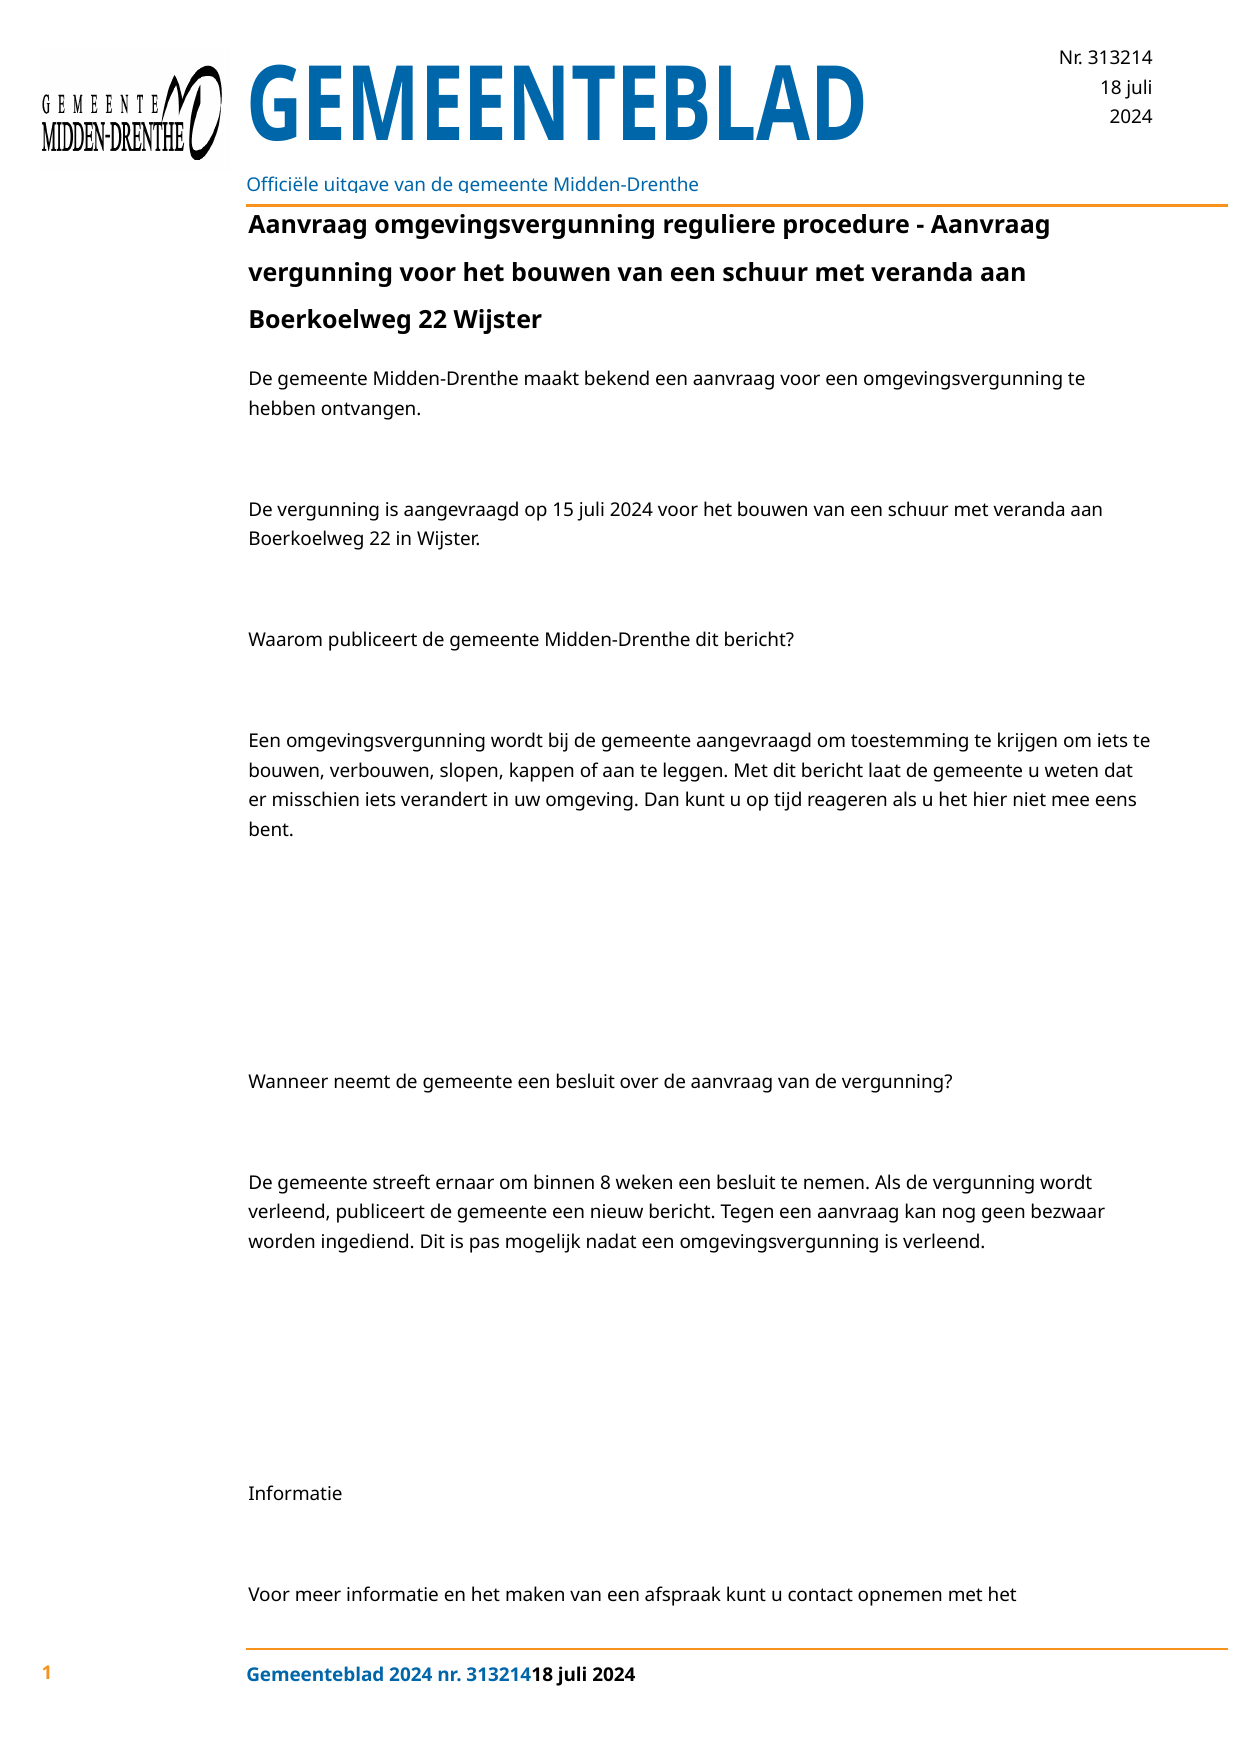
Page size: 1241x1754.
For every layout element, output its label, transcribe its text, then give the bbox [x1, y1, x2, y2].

text Voor meer informatie en het maken van een afspraak kunt u contact opnemen met het [248, 1581, 1152, 1607]
text De gemeente Midden-Drenthe maakt bekend een aanvraag voor een omgevingsvergunning te hebben ontvangen. [248, 366, 1152, 421]
text Informatie [248, 1480, 1152, 1506]
text Wanneer neemt de gemeente een besluit over de aanvraag van de vergunning? [248, 1068, 1152, 1094]
text Aanvraag omgevingsvergunning reguliere procedure - Aanvraag vergunning voor het bouwen van een schuur met veranda aan Boerkoelweg 22 Wijster [248, 207, 1152, 336]
text De vergunning is aangevraagd op 15 juli 2024 voor het bouwen van een schuur met veranda aan Boerkoelweg 22 in Wijster. [248, 496, 1152, 551]
text Een omgevingsvergunning wordt bij de gemeente aangevraagd om toestemming te krijgen om iets te bouwen, verbouwen, slopen, kappen of aan te leggen. Met dit bericht laat de gemeente u weten dat er misschien iets verandert in uw omgeving. Dan kunt u op tijd reageren als u het hier niet mee eens bent. [248, 727, 1152, 842]
text De gemeente streeft ernaar om binnen 8 weken een besluit te nemen. Als de vergunning wordt verleend, publiceert de gemeente een nieuw bericht. Tegen een aanvraag kan nog geen bezwaar worden ingediend. Dit is pas mogelijk nadat een omgevingsvergunning is verleend. [248, 1169, 1152, 1254]
picture [41, 47, 231, 172]
text Waarom publiceert de gemeente Midden-Drenthe dit bericht? [248, 626, 1152, 652]
